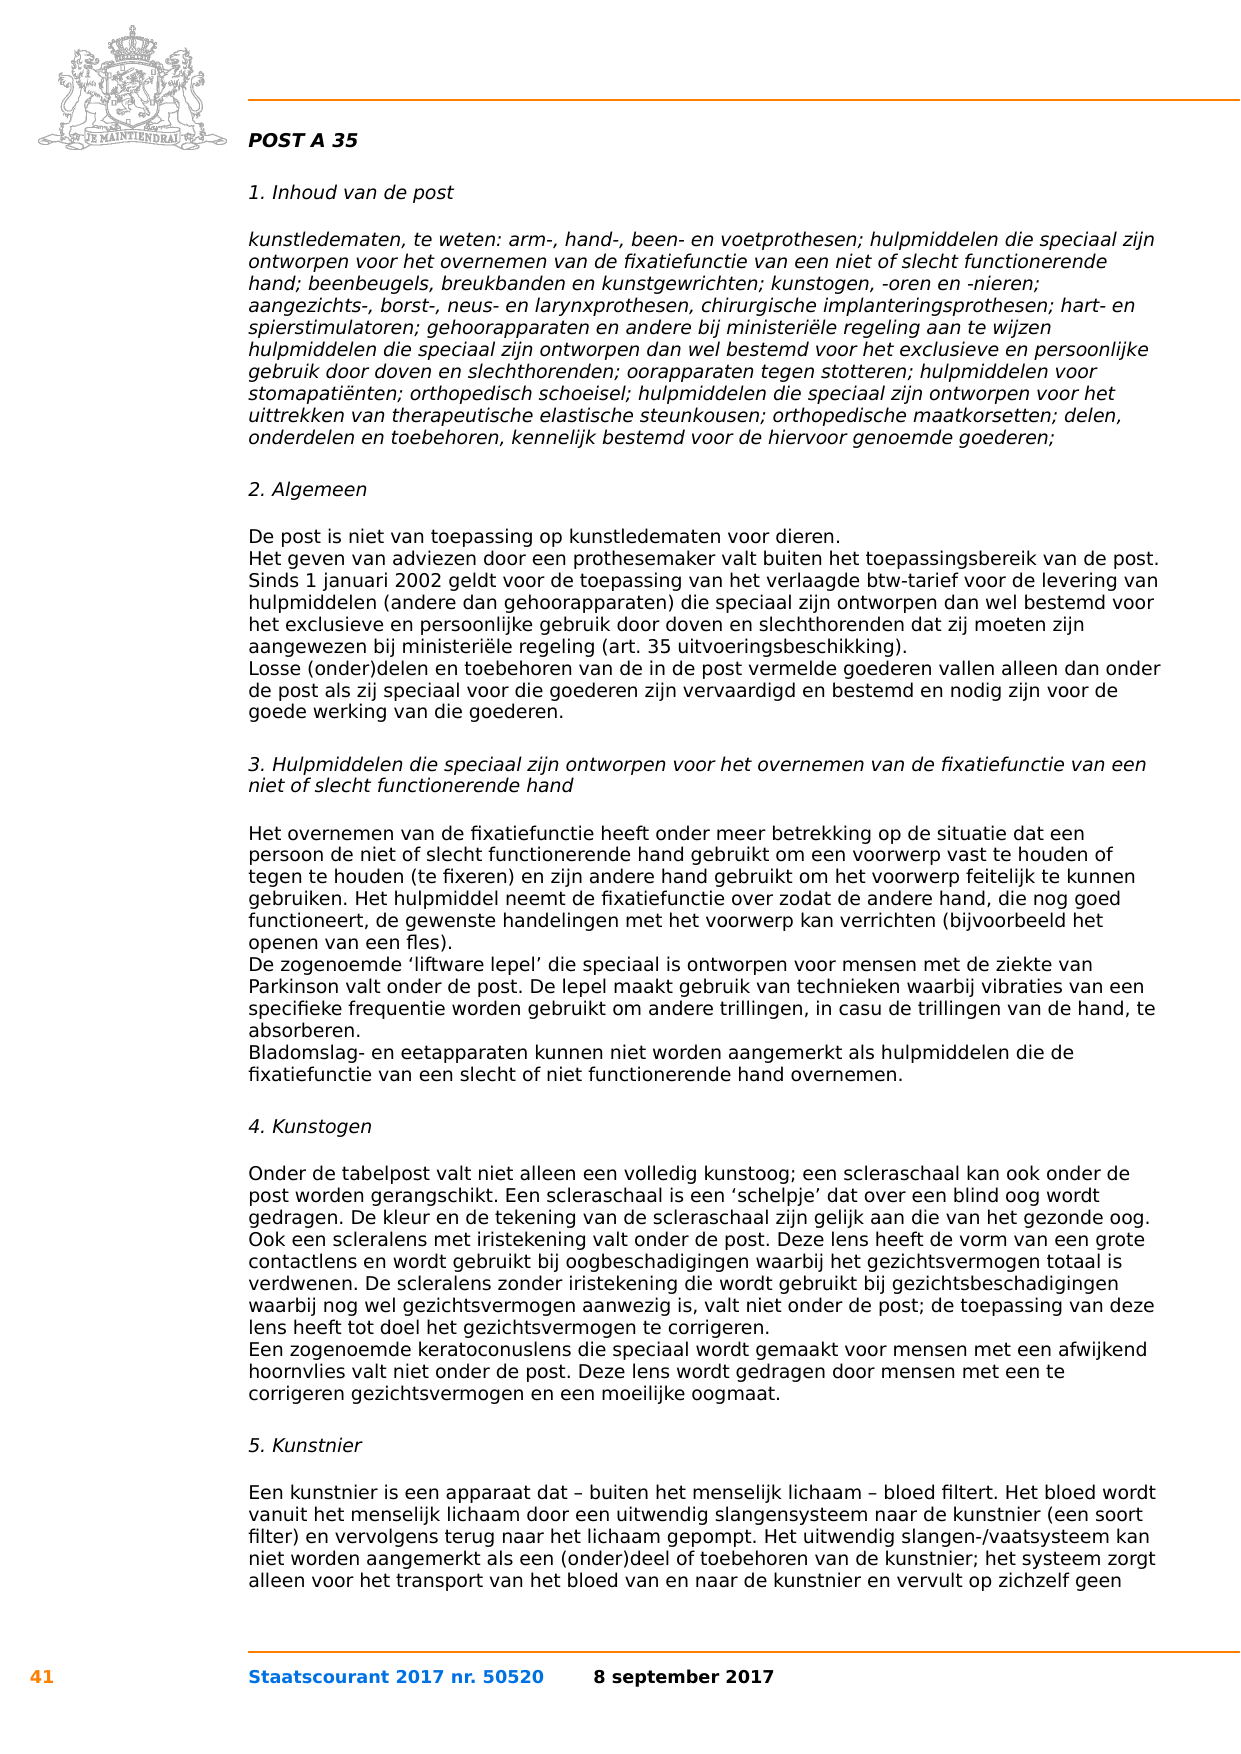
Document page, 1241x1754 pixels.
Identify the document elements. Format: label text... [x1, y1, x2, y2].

text Ook een scleralens met iristekening valt onder de post. Deze lens heeft de vorm van een grote contactlens en wordt gebruikt bij oogbeschadigingen waarbij het gezichtsvermogen totaal is verdwenen. De scleralens zonder iristekening die wordt gebruikt bij gezichtsbeschadigingen waarbij nog wel gezichtsvermogen aanwezig is, valt niet onder de post; de toepassing van deze lens heeft tot doel het gezichtsvermogen te corrigeren. [248, 1229, 1163, 1339]
text Een zogenoemde keratoconuslens die speciaal wordt gemaakt voor mensen met een afwijkend hoornvlies valt niet onder de post. Deze lens wordt gedragen door mensen met een te corrigeren gezichtsvermogen en een moeilijke oogmaat. [248, 1339, 1163, 1405]
text kunstledematen, te weten: arm-, hand-, been- en voetprothesen; hulpmiddelen die speciaal zijn ontworpen voor het overnemen van de fixatiefunctie van een niet of slecht functionerende hand; beenbeugels, breukbanden en kunstgewrichten; kunstogen, -oren en -nieren; aangezichts-, borst-, neus- en larynxprothesen, chirurgische implanteringsprothesen; hart- en spierstimulatoren; gehoorapparaten en andere bij ministeriële regeling aan te wijzen hulpmiddelen die speciaal zijn ontworpen dan wel bestemd voor het exclusieve en persoonlijke gebruik door doven en slechthorenden; oorapparaten tegen stotteren; hulpmiddelen voor stomapatiënten; orthopedisch schoeisel; hulpmiddelen die speciaal zijn ontworpen voor het uittrekken van therapeutische elastische steunkousen; orthopedische maatkorsetten; delen, onderdelen en toebehoren, kennelijk bestemd voor de hiervoor genoemde goederen; [248, 229, 1163, 449]
picture [38, 25, 227, 150]
text Het geven van adviezen door een prothesemaker valt buiten het toepassingsbereik van de post. [248, 548, 1163, 569]
subtitle 1. Inhoud van de post [248, 182, 1163, 204]
text Losse (onder)delen en toebehoren van de in de post vermelde goederen vallen alleen dan onder de post als zij speciaal voor die goederen zijn vervaardigd en bestemd en nodig zijn voor de goede werking van die goederen. [248, 657, 1163, 723]
text De post is niet van toepassing op kunstledematen voor dieren. [248, 526, 1163, 548]
text Het overnemen van de fixatiefunctie heeft onder meer betrekking op de situatie dat een persoon de niet of slecht functionerende hand gebruikt om een voorwerp vast te houden of tegen te houden (te fixeren) en zijn andere hand gebruikt om het voorwerp feitelijk te kunnen gebruiken. Het hulpmiddel neemt de fixatiefunctie over zodat de andere hand, die nog goed functioneert, de gewenste handelingen met het voorwerp kan verrichten (bijvoorbeeld het openen van een fles). [248, 822, 1163, 954]
text Een kunstnier is een apparaat dat – buiten het menselijk lichaam – bloed filtert. Het bloed wordt vanuit het menselijk lichaam door een uitwendig slangensysteem naar de kunstnier (een soort filter) en vervolgens terug naar het lichaam gepompt. Het uitwendig slangen-/vaatsysteem kan niet worden aangemerkt als een (onder)deel of toebehoren van de kunstnier; het systeem zorgt alleen voor het transport van het bloed van en naar de kunstnier en vervult op zichzelf geen [248, 1482, 1163, 1592]
text Sinds 1 januari 2002 geldt voor de toepassing van het verlaagde btw-tarief voor de levering van hulpmiddelen (andere dan gehoorapparaten) die speciaal zijn ontworpen dan wel bestemd voor het exclusieve en persoonlijke gebruik door doven en slechthorenden dat zij moeten zijn aangewezen bij ministeriële regeling (art. 35 uitvoeringsbeschikking). [248, 569, 1163, 657]
subtitle POST A 35 [248, 130, 1163, 152]
text Bladomslag- en eetapparaten kunnen niet worden aangemerkt als hulpmiddelen die de fixatiefunctie van een slecht of niet functionerende hand overnemen. [248, 1042, 1163, 1086]
subtitle 4. Kunstogen [248, 1116, 1163, 1138]
subtitle 5. Kunstnier [248, 1435, 1163, 1457]
text De zogenoemde ‘liftware lepel’ die speciaal is ontworpen voor mensen met de ziekte van Parkinson valt onder de post. De lepel maakt gebruik van technieken waarbij vibraties van een specifieke frequentie worden gebruikt om andere trillingen, in casu de trillingen van de hand, te absorberen. [248, 954, 1163, 1042]
subtitle 3. Hulpmiddelen die speciaal zijn ontworpen voor het overnemen van de fixatiefunctie van een niet of slecht functionerende hand [248, 753, 1163, 797]
text Onder de tabelpost valt niet alleen een volledig kunstoog; een scleraschaal kan ook onder de post worden gerangschikt. Een scleraschaal is een ‘schelpje’ dat over een blind oog wordt gedragen. De kleur en de tekening van de scleraschaal zijn gelijk aan die van het gezonde oog. [248, 1163, 1163, 1229]
subtitle 2. Algemeen [248, 479, 1163, 501]
